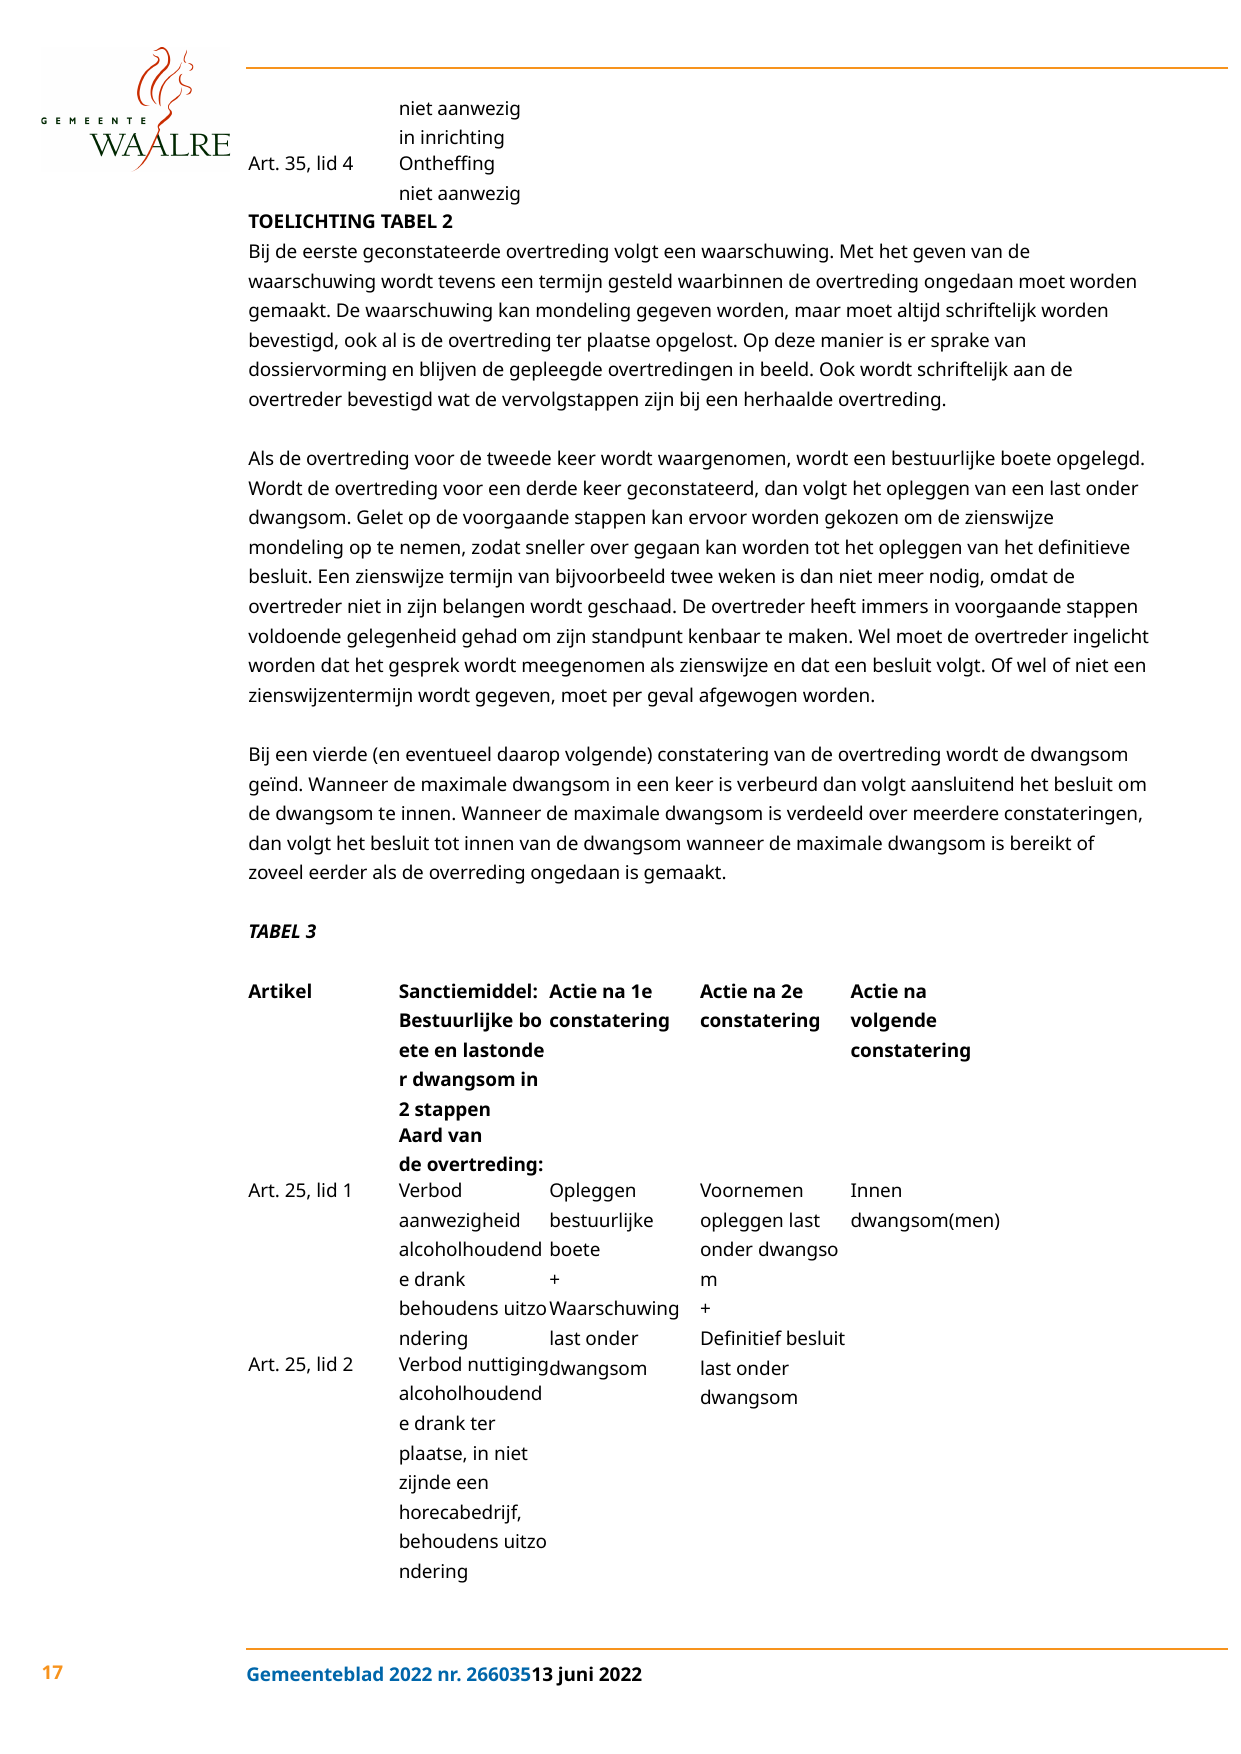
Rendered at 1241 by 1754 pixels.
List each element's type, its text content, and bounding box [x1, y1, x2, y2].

table_cell Art. 25, lid 2 [248, 1351, 398, 1584]
table_header Artikel [248, 978, 398, 1177]
table_cell Verbod aanwezigheid alcoholhoudende drank behoudens uitzondering [399, 1177, 549, 1351]
table_cell Verbod nuttiging alcoholhoudende drank ter plaatse, in niet zijnde een horecabedrijf, behoudens uitzondering [399, 1351, 549, 1584]
picture [41, 47, 231, 172]
table_header Actie na 1e constatering [549, 978, 700, 1177]
table_cell Art. 25, lid 1 [248, 1177, 398, 1351]
text Bij de eerste geconstateerde overtreding volgt een waarschuwing. Met het geven van de waarschuwing wordt tevens een termijn gesteld waarbinnen de overtreding ongedaan moet worden gemaakt. De waarschuwing kan mondeling gegeven worden, maar moet altijd schriftelijk worden bevestigd, ook al is de overtreding ter plaatse opgelost. Op deze manier is er sprake van dossiervorming en blijven de gepleegde overtredingen in beeld. Ook wordt schriftelijk aan de overtreder bevestigd wat de vervolgstappen zijn bij een herhaalde overtreding. [248, 238, 1152, 412]
table_cell Voornemen opleggen last onder dwangsom + Definitief besluit last onder dwangsom [700, 1177, 850, 1584]
table_cell [700, 95, 850, 205]
table_cell niet aanwezig in inrichting [399, 95, 549, 150]
table_cell [850, 95, 1001, 205]
text Als de overtreding voor de tweede keer wordt waargenomen, wordt een bestuurlijke boete opgelegd. Wordt de overtreding voor een derde keer geconstateerd, dan volgt het opleggen van een last onder dwangsom. Gelet op de voorgaande stappen kan ervoor worden gekozen om de zienswijze mondeling op te nemen, zodat sneller over gegaan kan worden tot het opleggen van het definitieve besluit. Een zienswijze termijn van bijvoorbeeld twee weken is dan niet meer nodig, omdat de overtreder niet in zijn belangen wordt geschaad. De overtreder heeft immers in voorgaande stappen voldoende gelegenheid gehad om zijn standpunt kenbaar te maken. Wel moet de overtreder ingelicht worden dat het gesprek wordt meegenomen als zienswijze en dat een besluit volgt. Of wel of niet een zienswijzentermijn wordt gegeven, moet per geval afgewogen worden. [248, 445, 1152, 708]
table_header Sanctiemiddel: Bestuurlijke boete en lastonder dwangsom in 2 stappen [399, 978, 549, 1122]
text TOELICHTING TABEL 2 [248, 209, 1152, 234]
table_header [1001, 978, 1152, 1177]
table_header Actie na 2e constatering [700, 978, 850, 1177]
table_cell [549, 95, 700, 205]
table_cell Ontheffing niet aanwezig [399, 150, 549, 205]
table_cell Aard van de overtreding: [399, 1122, 549, 1177]
text TABEL 3 [248, 919, 1152, 944]
table_cell Opleggen bestuurlijke boete + Waarschuwing last onder dwangsom [549, 1177, 700, 1584]
table_cell [1001, 95, 1152, 205]
table_cell Art. 35, lid 4 [248, 150, 398, 205]
text Bij een vierde (en eventueel daarop volgende) constatering van de overtreding wordt de dwangsom geïnd. Wanneer de maximale dwangsom in een keer is verbeurd dan volgt aansluitend het besluit om de dwangsom te innen. Wanneer de maximale dwangsom is verdeeld over meerdere constateringen, dan volgt het besluit tot innen van de dwangsom wanneer de maximale dwangsom is bereikt of zoveel eerder als de overreding ongedaan is gemaakt. [248, 741, 1152, 885]
table_cell Innen dwangsom(men) [850, 1177, 1001, 1584]
table_header Actie na volgende constatering [850, 978, 1001, 1177]
table_cell [248, 95, 398, 150]
table_cell [1001, 1177, 1152, 1584]
